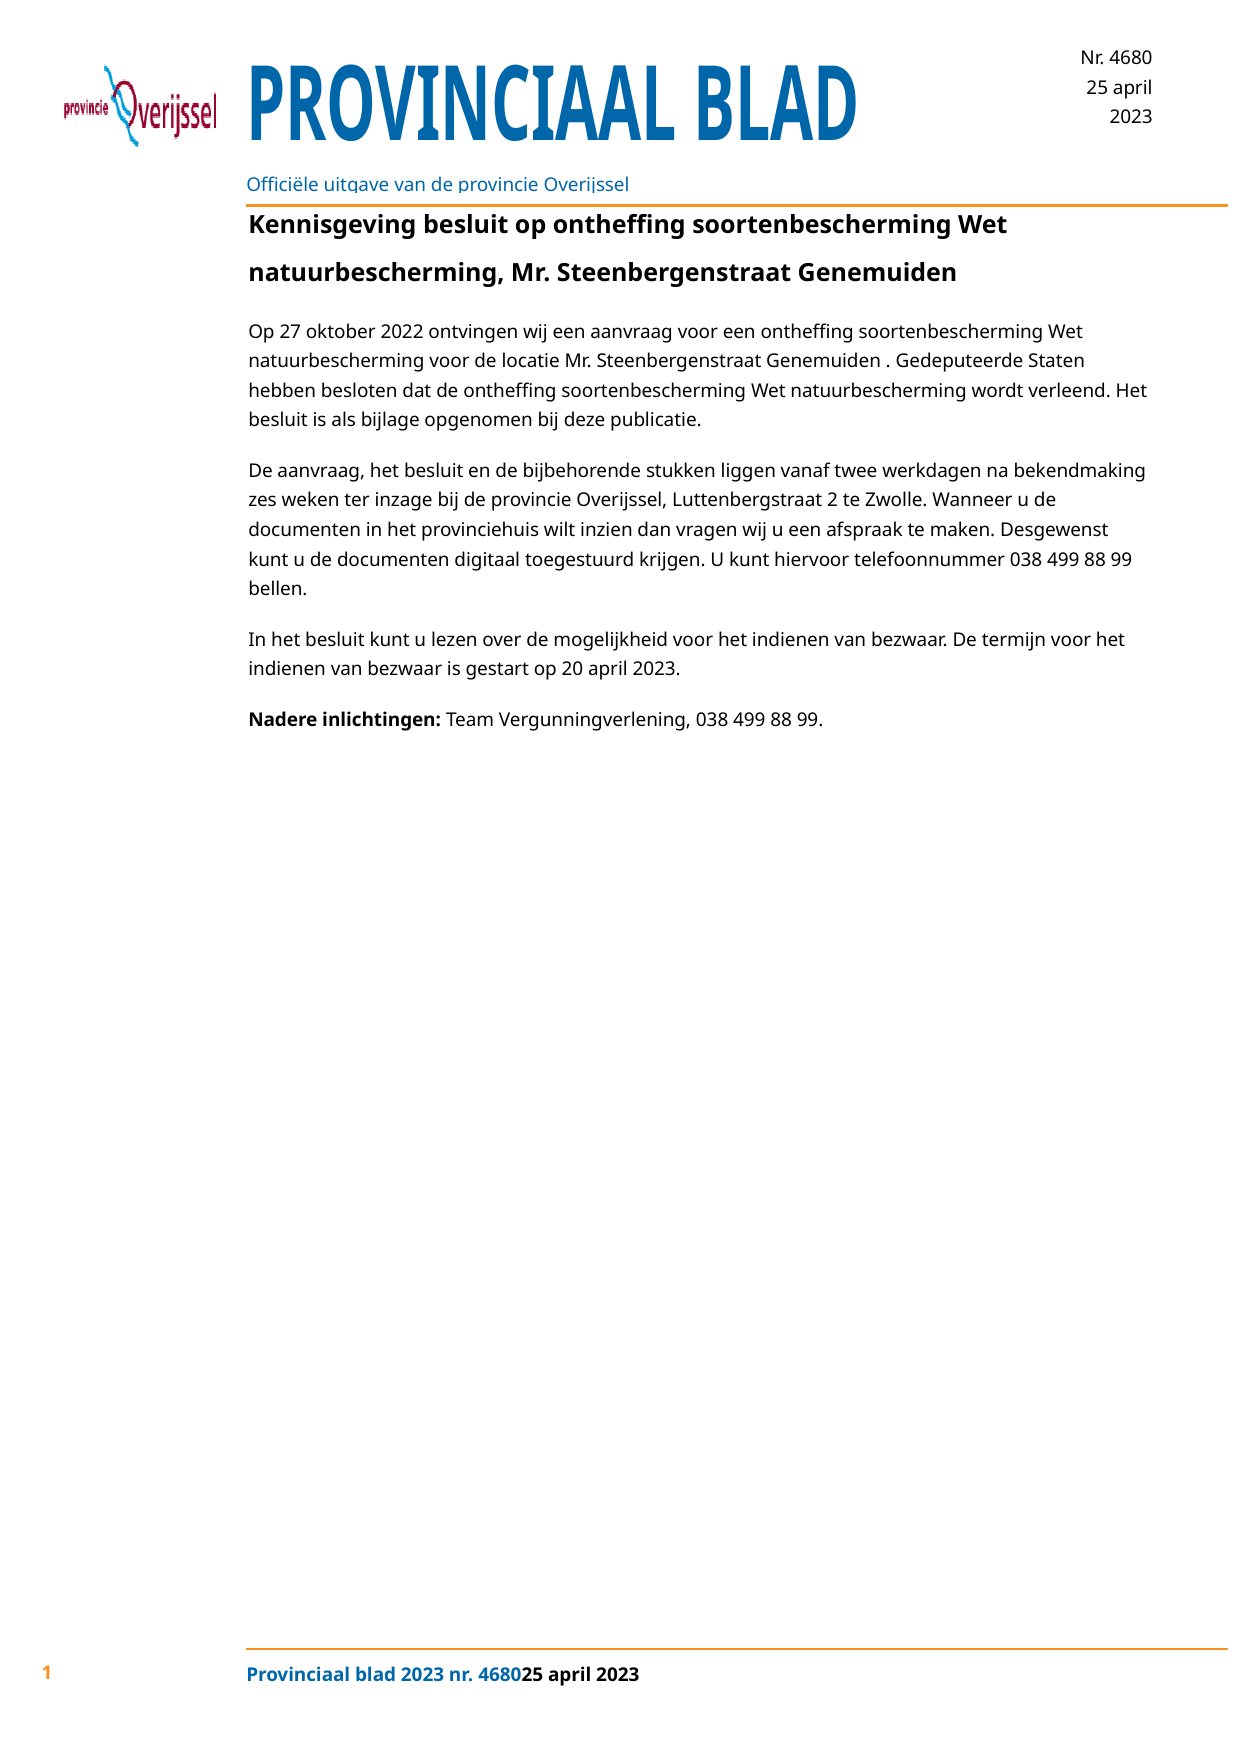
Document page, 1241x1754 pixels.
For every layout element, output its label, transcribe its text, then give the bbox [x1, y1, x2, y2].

text In het besluit kunt u lezen over de mogelijkheid voor het indienen van bezwaar. De termijn voor het indienen van bezwaar is gestart op 20 april 2023. [248, 626, 1152, 681]
text Op 27 oktober 2022 ontvingen wij een aanvraag voor een ontheffing soortenbescherming Wet natuurbescherming voor de locatie Mr. Steenbergenstraat Genemuiden . Gedeputeerde Staten hebben besloten dat de ontheffing soortenbescherming Wet natuurbescherming wordt verleend. Het besluit is als bijlage opgenomen bij deze publicatie. [248, 318, 1152, 432]
text De aanvraag, het besluit en de bijbehorende stukken liggen vanaf twee werkdagen na bekendmaking zes weken ter inzage bij de provincie Overijssel, Luttenbergstraat 2 te Zwolle. Wanneer u de documenten in het provinciehuis wilt inzien dan vragen wij u een afspraak te maken. Desgewenst kunt u de documenten digitaal toegestuurd krijgen. U kunt hiervoor telefoonnummer 038 499 88 99 bellen. [248, 457, 1152, 601]
picture [41, 47, 231, 172]
text Nadere inlichtingen: Team Vergunningverlening, 038 499 88 99. [248, 706, 1152, 732]
text Kennisgeving besluit op ontheffing soortenbescherming Wet natuurbescherming, Mr. Steenbergenstraat Genemuiden [248, 207, 1152, 288]
